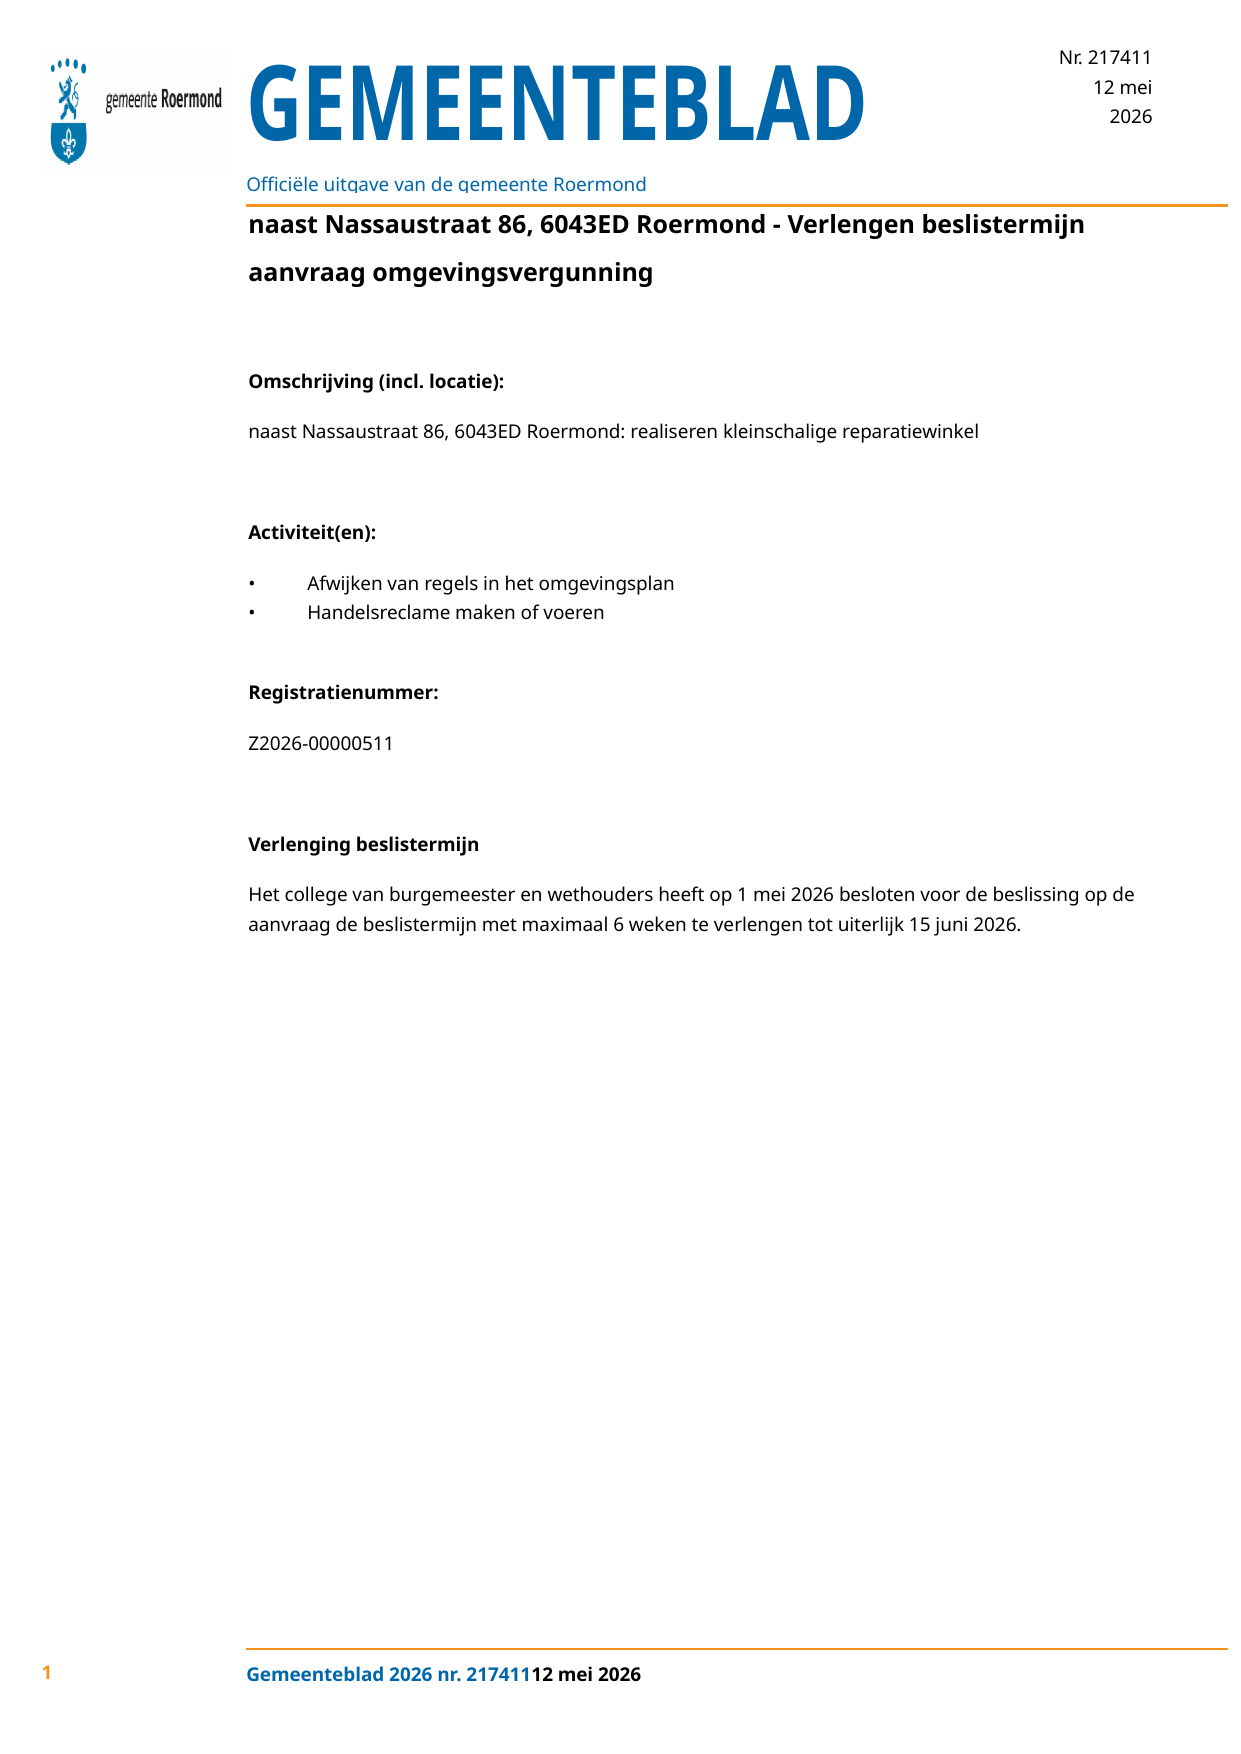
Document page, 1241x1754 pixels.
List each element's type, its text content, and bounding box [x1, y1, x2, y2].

list Afwijken van regels in het omgevingsplan [248, 570, 1152, 596]
text naast Nassaustraat 86, 6043ED Roermond: realiseren kleinschalige reparatiewinkel [248, 419, 1152, 444]
list Handelsreclame maken of voeren [248, 599, 1152, 625]
text Activiteit(en): [248, 519, 1152, 545]
picture [41, 47, 231, 172]
text Verlenging beslistermijn [248, 831, 1152, 857]
text Het college van burgemeester en wethouders heeft op 1 mei 2026 besloten voor de beslissing op de aanvraag de beslistermijn met maximaal 6 weken te verlengen tot uiterlijk 15 juni 2026. [248, 881, 1152, 937]
text Omschrijving (incl. locatie): [248, 368, 1152, 394]
text naast Nassaustraat 86, 6043ED Roermond - Verlengen beslistermijn aanvraag omgevingsvergunning [248, 207, 1152, 288]
text Registratienummer: [248, 679, 1152, 705]
text Z2026-00000511 [248, 730, 1152, 756]
